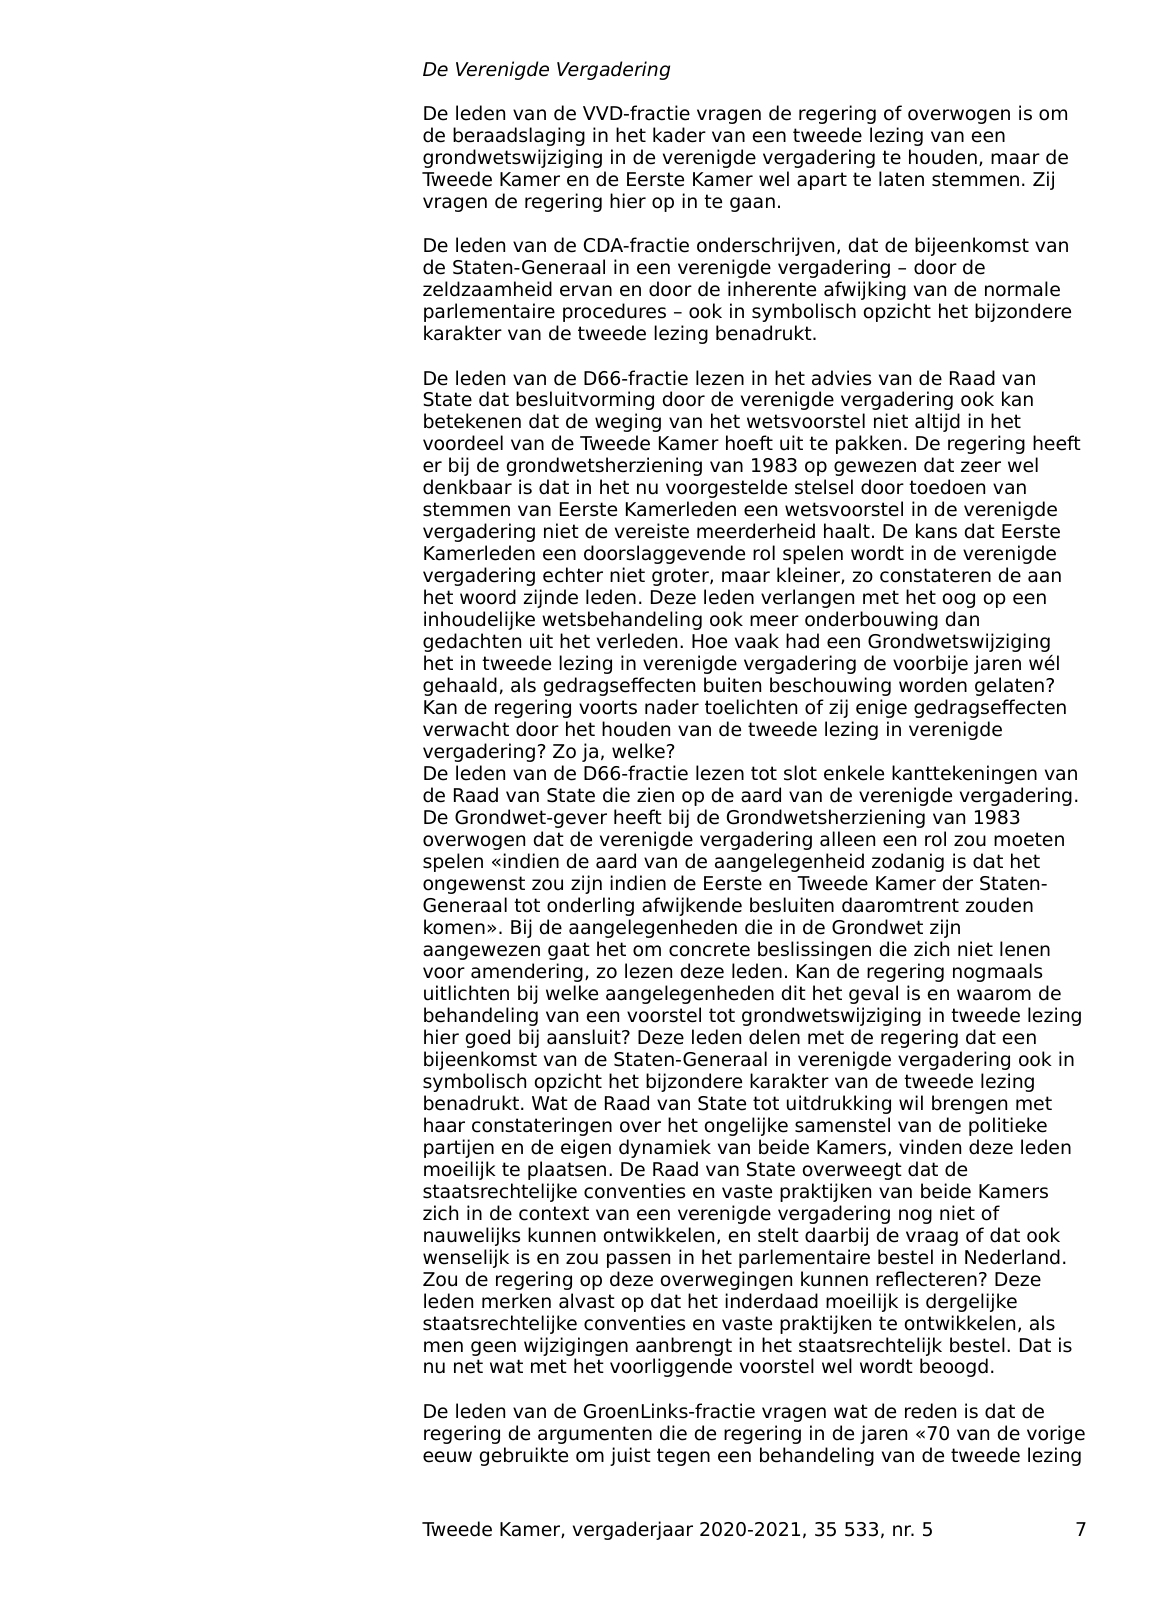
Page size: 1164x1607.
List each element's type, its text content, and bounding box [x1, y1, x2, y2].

text De leden van de VVD-fractie vragen de regering of overwogen is om de beraadslaging in het kader van een tweede lezing van een grondwetswijziging in de verenigde vergadering te houden, maar de Tweede Kamer en de Eerste Kamer wel apart te laten stemmen. Zij vragen de regering hier op in te gaan. [422, 103, 1087, 213]
text De leden van de GroenLinks-fractie vragen wat de reden is dat de regering de argumenten die de regering in de jaren «70 van de vorige eeuw gebruikte om juist tegen een behandeling van de tweede lezing [422, 1401, 1087, 1467]
text De leden van de D66-fractie lezen tot slot enkele kanttekeningen van de Raad van State die zien op de aard van de verenigde vergadering. De Grondwet-gever heeft bij de Grondwetsherziening van 1983 overwogen dat de verenigde vergadering alleen een rol zou moeten spelen «indien de aard van de aangelegenheid zodanig is dat het ongewenst zou zijn indien de Eerste en Tweede Kamer der Staten-Generaal tot onderling afwijkende besluiten daaromtrent zouden komen». Bij de aangelegenheden die in de Grondwet zijn aangewezen gaat het om concrete beslissingen die zich niet lenen voor amendering, zo lezen deze leden. Kan de regering nogmaals uitlichten bij welke aangelegenheden dit het geval is en waarom de behandeling van een voorstel tot grondwetswijziging in tweede lezing hier goed bij aansluit? Deze leden delen met de regering dat een bijeenkomst van de Staten-Generaal in verenigde vergadering ook in symbolisch opzicht het bijzondere karakter van de tweede lezing benadrukt. Wat de Raad van State tot uitdrukking wil brengen met haar constateringen over het ongelijke samenstel van de politieke partijen en de eigen dynamiek van beide Kamers, vinden deze leden moeilijk te plaatsen. De Raad van State overweegt dat de staatsrechtelijke conventies en vaste praktijken van beide Kamers zich in de context van een verenigde vergadering nog niet of nauwelijks kunnen ontwikkelen, en stelt daarbij de vraag of dat ook wenselijk is en zou passen in het parlementaire bestel in Nederland. Zou de regering op deze overwegingen kunnen reflecteren? Deze leden merken alvast op dat het inderdaad moeilijk is dergelijke staatsrechtelijke conventies en vaste praktijken te ontwikkelen, als men geen wijzigingen aanbrengt in het staatsrechtelijk bestel. Dat is nu net wat met het voorliggende voorstel wel wordt beoogd. [422, 763, 1087, 1378]
text De leden van de CDA-fractie onderschrijven, dat de bijeenkomst van de Staten-Generaal in een verenigde vergadering – door de zeldzaamheid ervan en door de inherente afwijking van de normale parlementaire procedures – ook in symbolisch opzicht het bijzondere karakter van de tweede lezing benadrukt. [422, 235, 1087, 345]
subtitle De Verenigde Vergadering [422, 59, 1087, 81]
text De leden van de D66-fractie lezen in het advies van de Raad van State dat besluitvorming door de verenigde vergadering ook kan betekenen dat de weging van het wetsvoorstel niet altijd in het voordeel van de Tweede Kamer hoeft uit te pakken. De regering heeft er bij de grondwetsherziening van 1983 op gewezen dat zeer wel denkbaar is dat in het nu voorgestelde stelsel door toedoen van stemmen van Eerste Kamerleden een wetsvoorstel in de verenigde vergadering niet de vereiste meerderheid haalt. De kans dat Eerste Kamerleden een doorslaggevende rol spelen wordt in de verenigde vergadering echter niet groter, maar kleiner, zo constateren de aan het woord zijnde leden. Deze leden verlangen met het oog op een inhoudelijke wetsbehandeling ook meer onderbouwing dan gedachten uit het verleden. Hoe vaak had een Grondwetswijziging het in tweede lezing in verenigde vergadering de voorbije jaren wél gehaald, als gedragseffecten buiten beschouwing worden gelaten? Kan de regering voorts nader toelichten of zij enige gedragseffecten verwacht door het houden van de tweede lezing in verenigde vergadering? Zo ja, welke? [422, 367, 1087, 763]
